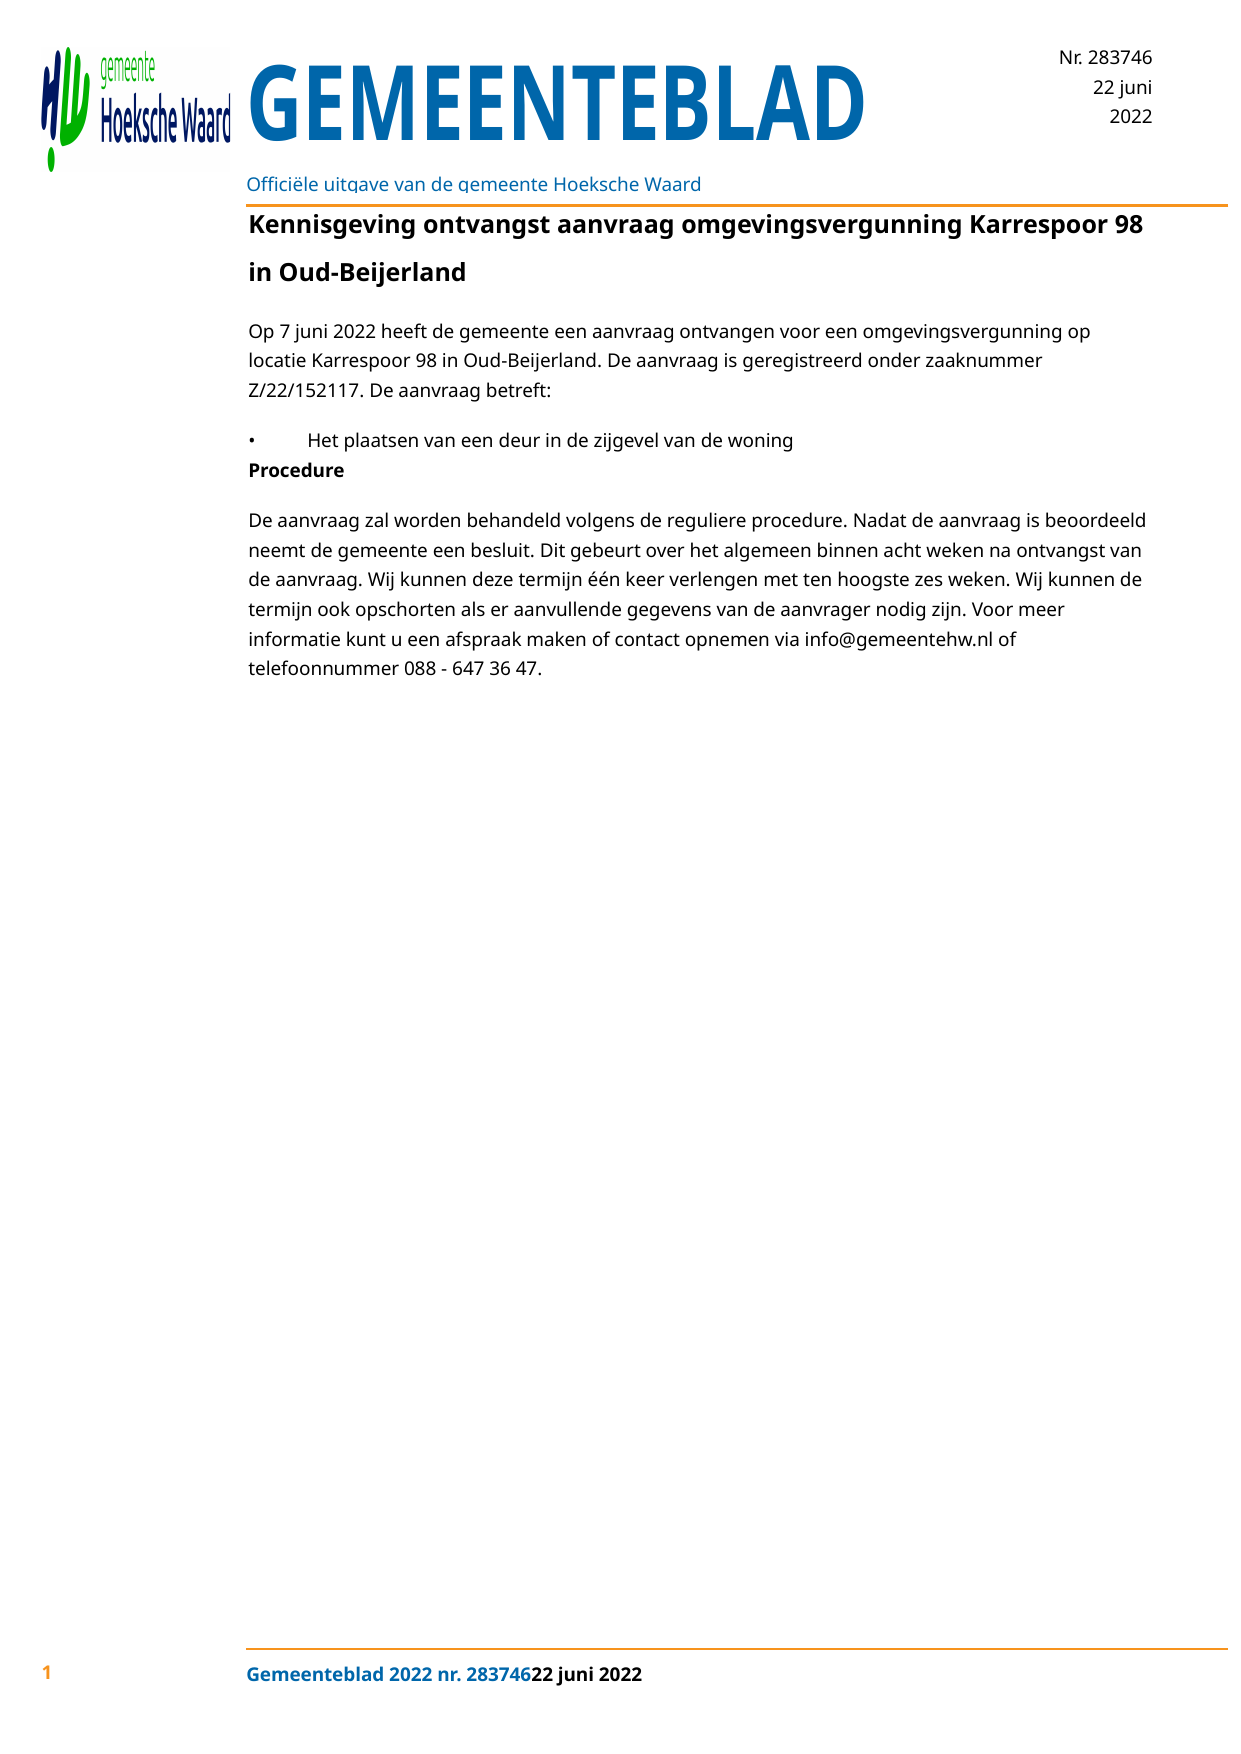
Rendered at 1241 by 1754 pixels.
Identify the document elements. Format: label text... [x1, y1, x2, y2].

text Procedure [248, 457, 1152, 483]
text Op 7 juni 2022 heeft de gemeente een aanvraag ontvangen voor een omgevingsvergunning op locatie Karrespoor 98 in Oud-Beijerland. De aanvraag is geregistreerd onder zaaknummer Z/22/152117. De aanvraag betreft: [248, 318, 1152, 403]
list Het plaatsen van een deur in de zijgevel van de woning [248, 427, 1152, 453]
text De aanvraag zal worden behandeld volgens de reguliere procedure. Nadat de aanvraag is beoordeeld neemt de gemeente een besluit. Dit gebeurt over het algemeen binnen acht weken na ontvangst van de aanvraag. Wij kunnen deze termijn één keer verlengen met ten hoogste zes weken. Wij kunnen de termijn ook opschorten als er aanvullende gegevens van de aanvrager nodig zijn. Voor meer informatie kunt u een afspraak maken of contact opnemen via info@gemeentehw.nl of telefoonnummer 088 - 647 36 47. [248, 507, 1152, 681]
picture [41, 47, 231, 172]
text Kennisgeving ontvangst aanvraag omgevingsvergunning Karrespoor 98 in Oud-Beijerland [248, 207, 1152, 288]
